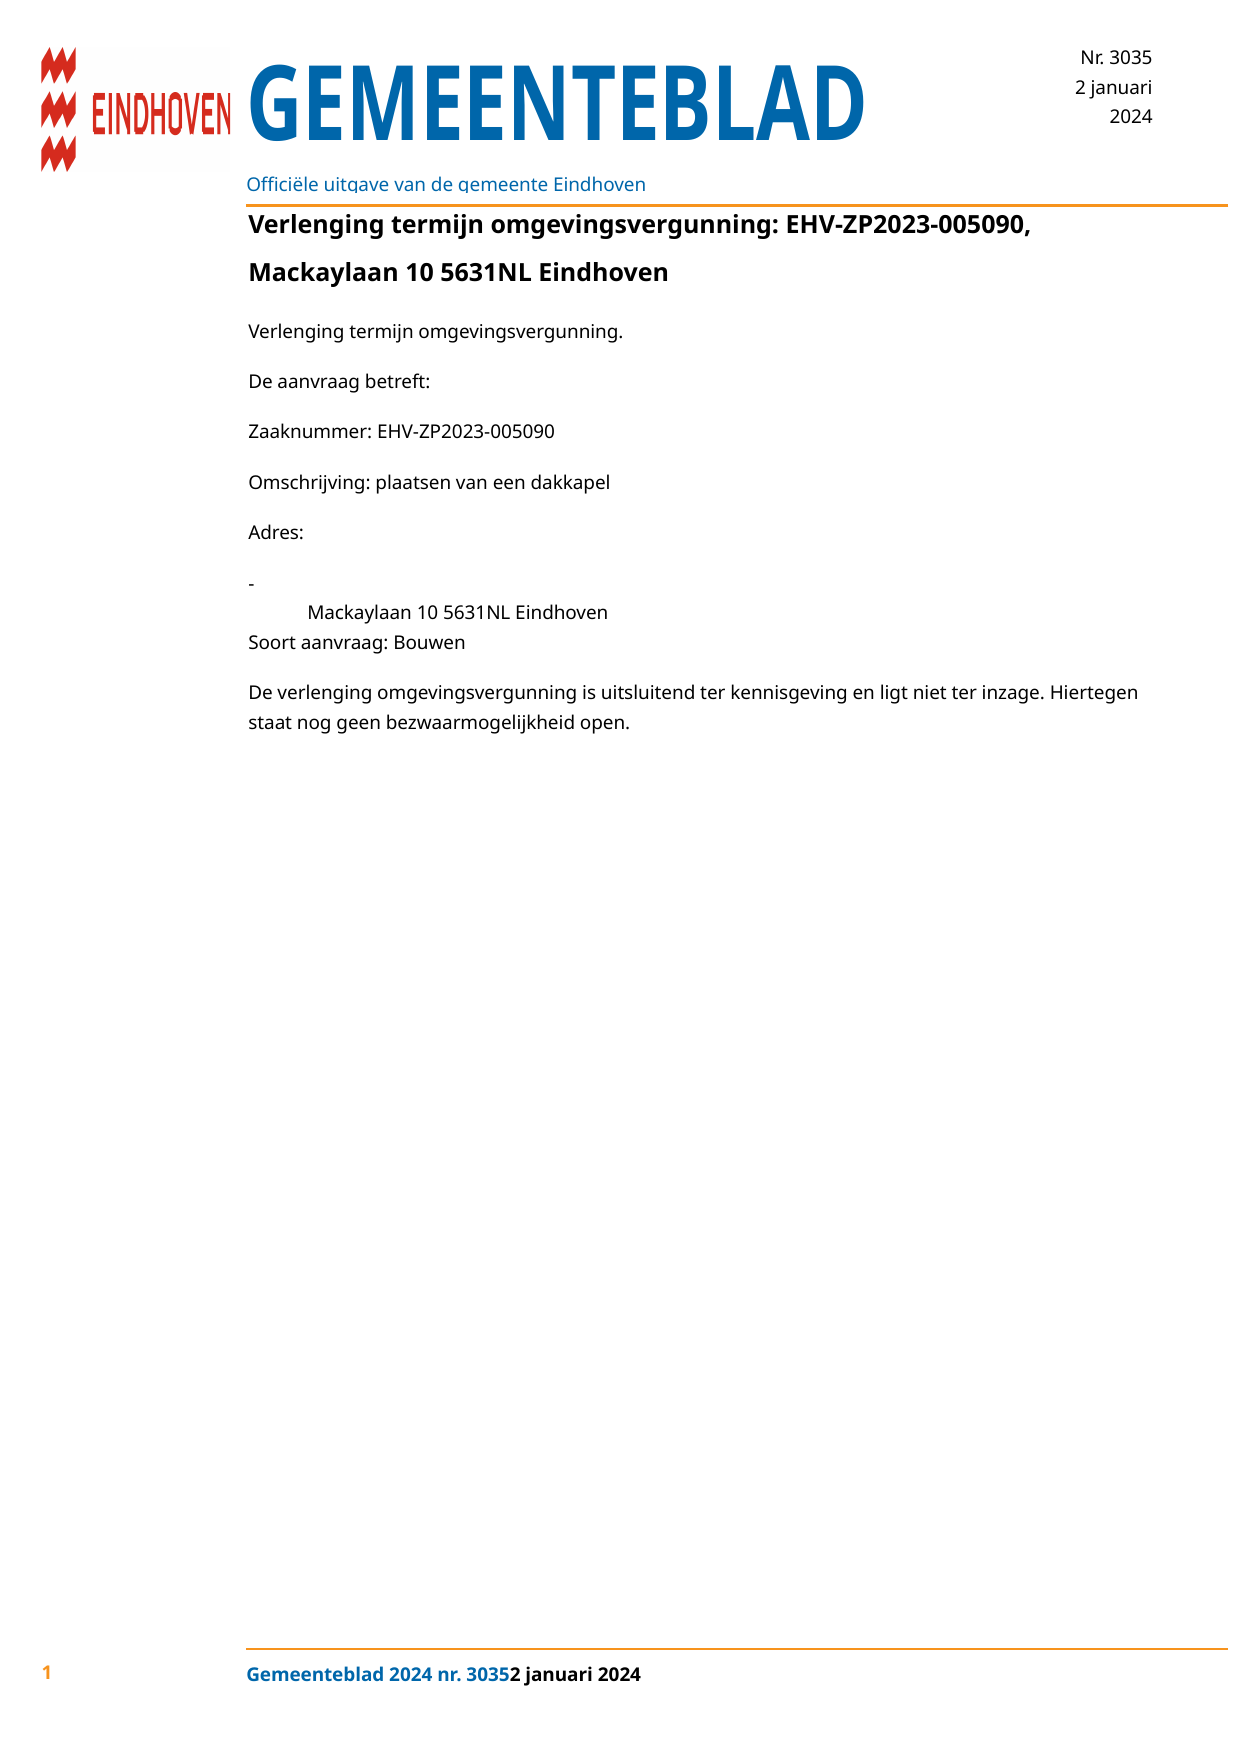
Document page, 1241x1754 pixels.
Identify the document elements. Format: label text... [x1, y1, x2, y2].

picture [41, 47, 231, 172]
text Verlenging termijn omgevingsvergunning: EHV-ZP2023-005090, Mackaylaan 10 5631NL Eindhoven [248, 207, 1152, 288]
text Soort aanvraag: Bouwen [248, 629, 1152, 655]
text Omschrijving: plaatsen van een dakkapel [248, 469, 1152, 495]
text Verlenging termijn omgevingsvergunning. [248, 318, 1152, 344]
text Zaaknummer: EHV-ZP2023-005090 [248, 419, 1152, 444]
text De verlenging omgevingsvergunning is uitsluitend ter kennisgeving en ligt niet ter inzage. Hiertegen staat nog geen bezwaarmogelijkheid open. [248, 679, 1152, 735]
text Adres: [248, 519, 1152, 545]
text De aanvraag betreft: [248, 368, 1152, 394]
list Mackaylaan 10 5631NL Eindhoven [248, 599, 1152, 625]
